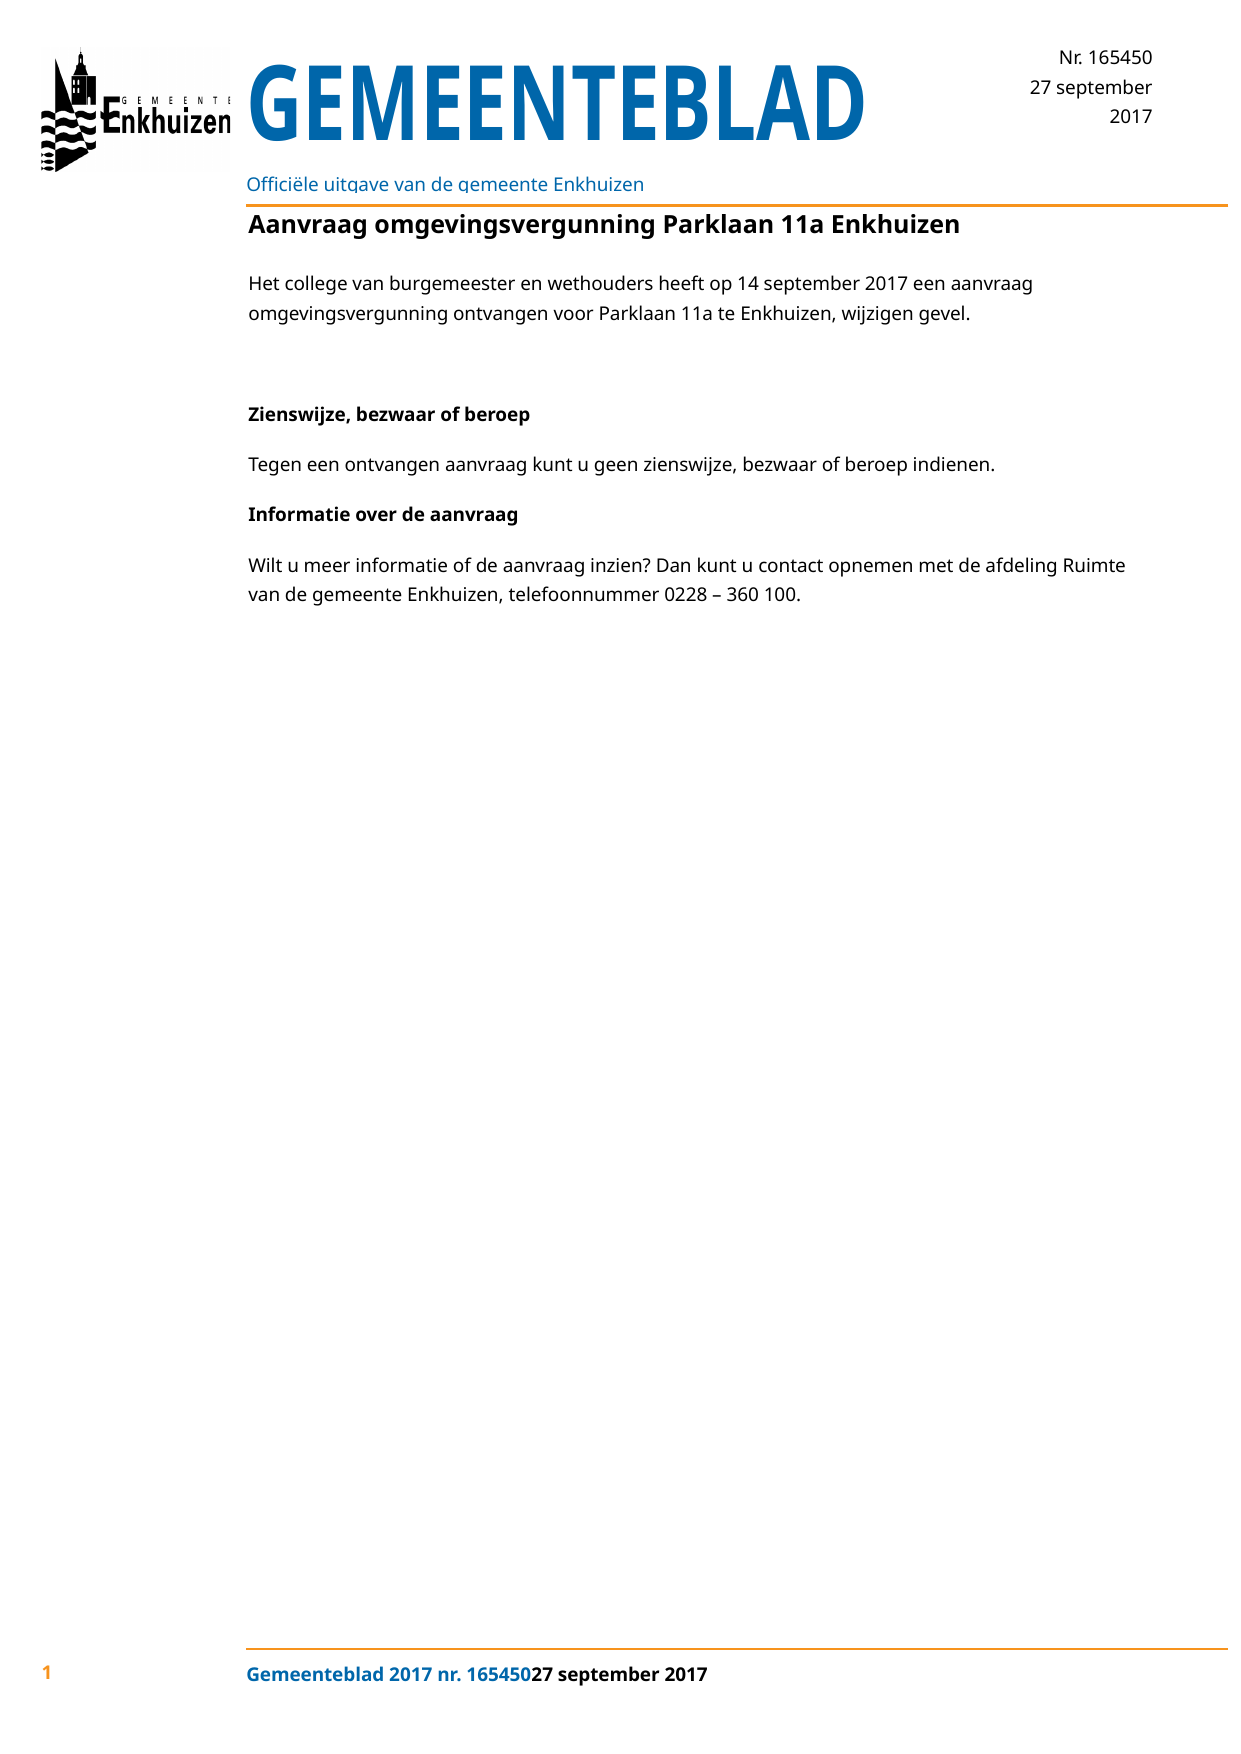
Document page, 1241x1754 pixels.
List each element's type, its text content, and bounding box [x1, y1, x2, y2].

text Aanvraag omgevingsvergunning Parklaan 11a Enkhuizen [248, 207, 1152, 241]
text Wilt u meer informatie of de aanvraag inzien? Dan kunt u contact opnemen met de afdeling Ruimte van de gemeente Enkhuizen, telefoonnummer 0228 – 360 100. [248, 552, 1152, 607]
text Tegen een ontvangen aanvraag kunt u geen zienswijze, bezwaar of beroep indienen. [248, 451, 1152, 477]
text Het college van burgemeester en wethouders heeft op 14 september 2017 een aanvraag omgevingsvergunning ontvangen voor Parklaan 11a te Enkhuizen, wijzigen gevel. [248, 270, 1152, 326]
text Informatie over de aanvraag [248, 502, 1152, 527]
text Zienswijze, bezwaar of beroep [248, 401, 1152, 426]
picture [41, 47, 231, 172]
